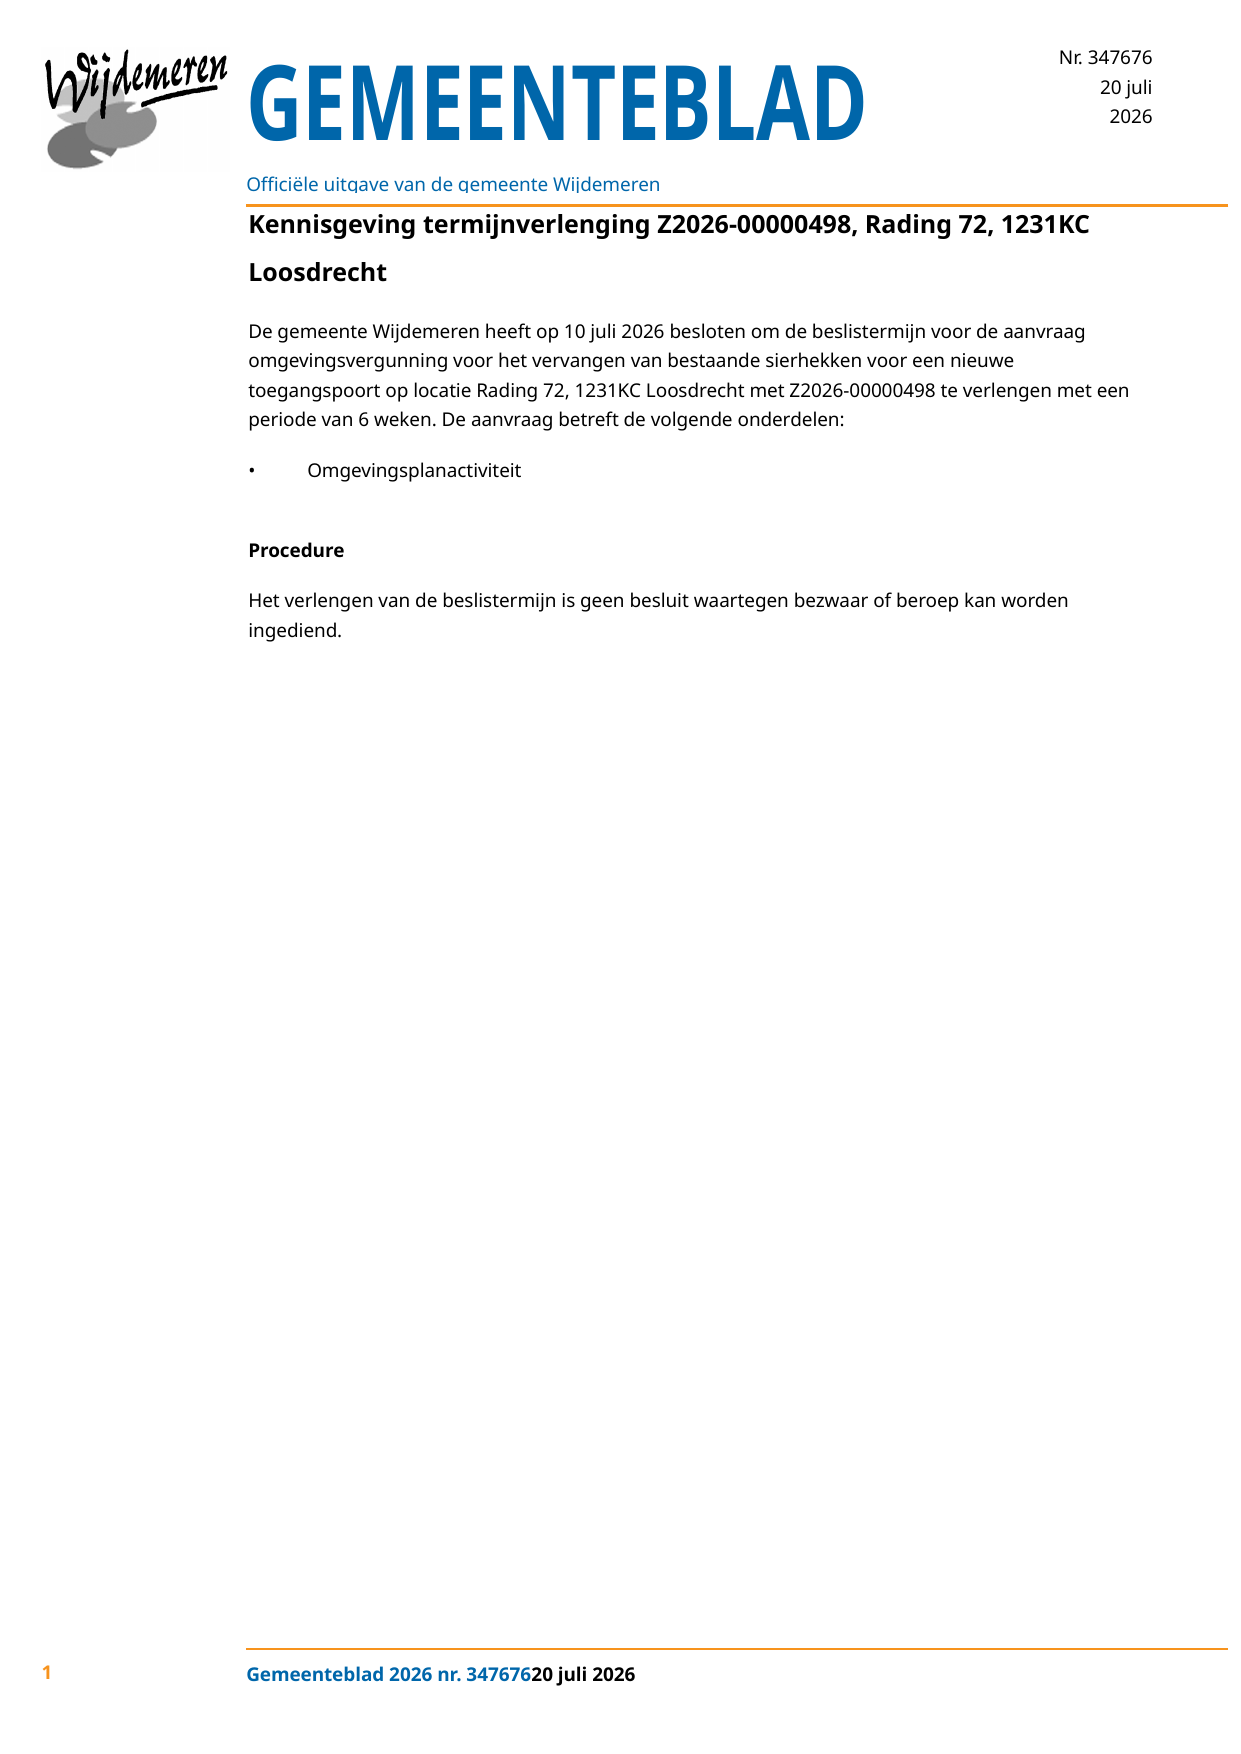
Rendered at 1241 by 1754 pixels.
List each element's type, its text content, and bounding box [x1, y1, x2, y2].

text Het verlengen van de beslistermijn is geen besluit waartegen bezwaar of beroep kan worden ingediend. [248, 587, 1152, 643]
picture [41, 47, 231, 172]
text Kennisgeving termijnverlenging Z2026-00000498, Rading 72, 1231KC Loosdrecht [248, 207, 1152, 288]
list Omgevingsplanactiviteit [248, 457, 1152, 483]
text De gemeente Wijdemeren heeft op 10 juli 2026 besloten om de beslistermijn voor de aanvraag omgevingsvergunning voor het vervangen van bestaande sierhekken voor een nieuwe toegangspoort op locatie Rading 72, 1231KC Loosdrecht met Z2026-00000498 te verlengen met een periode van 6 weken. De aanvraag betreft de volgende onderdelen: [248, 318, 1152, 432]
text Procedure [248, 537, 1152, 563]
